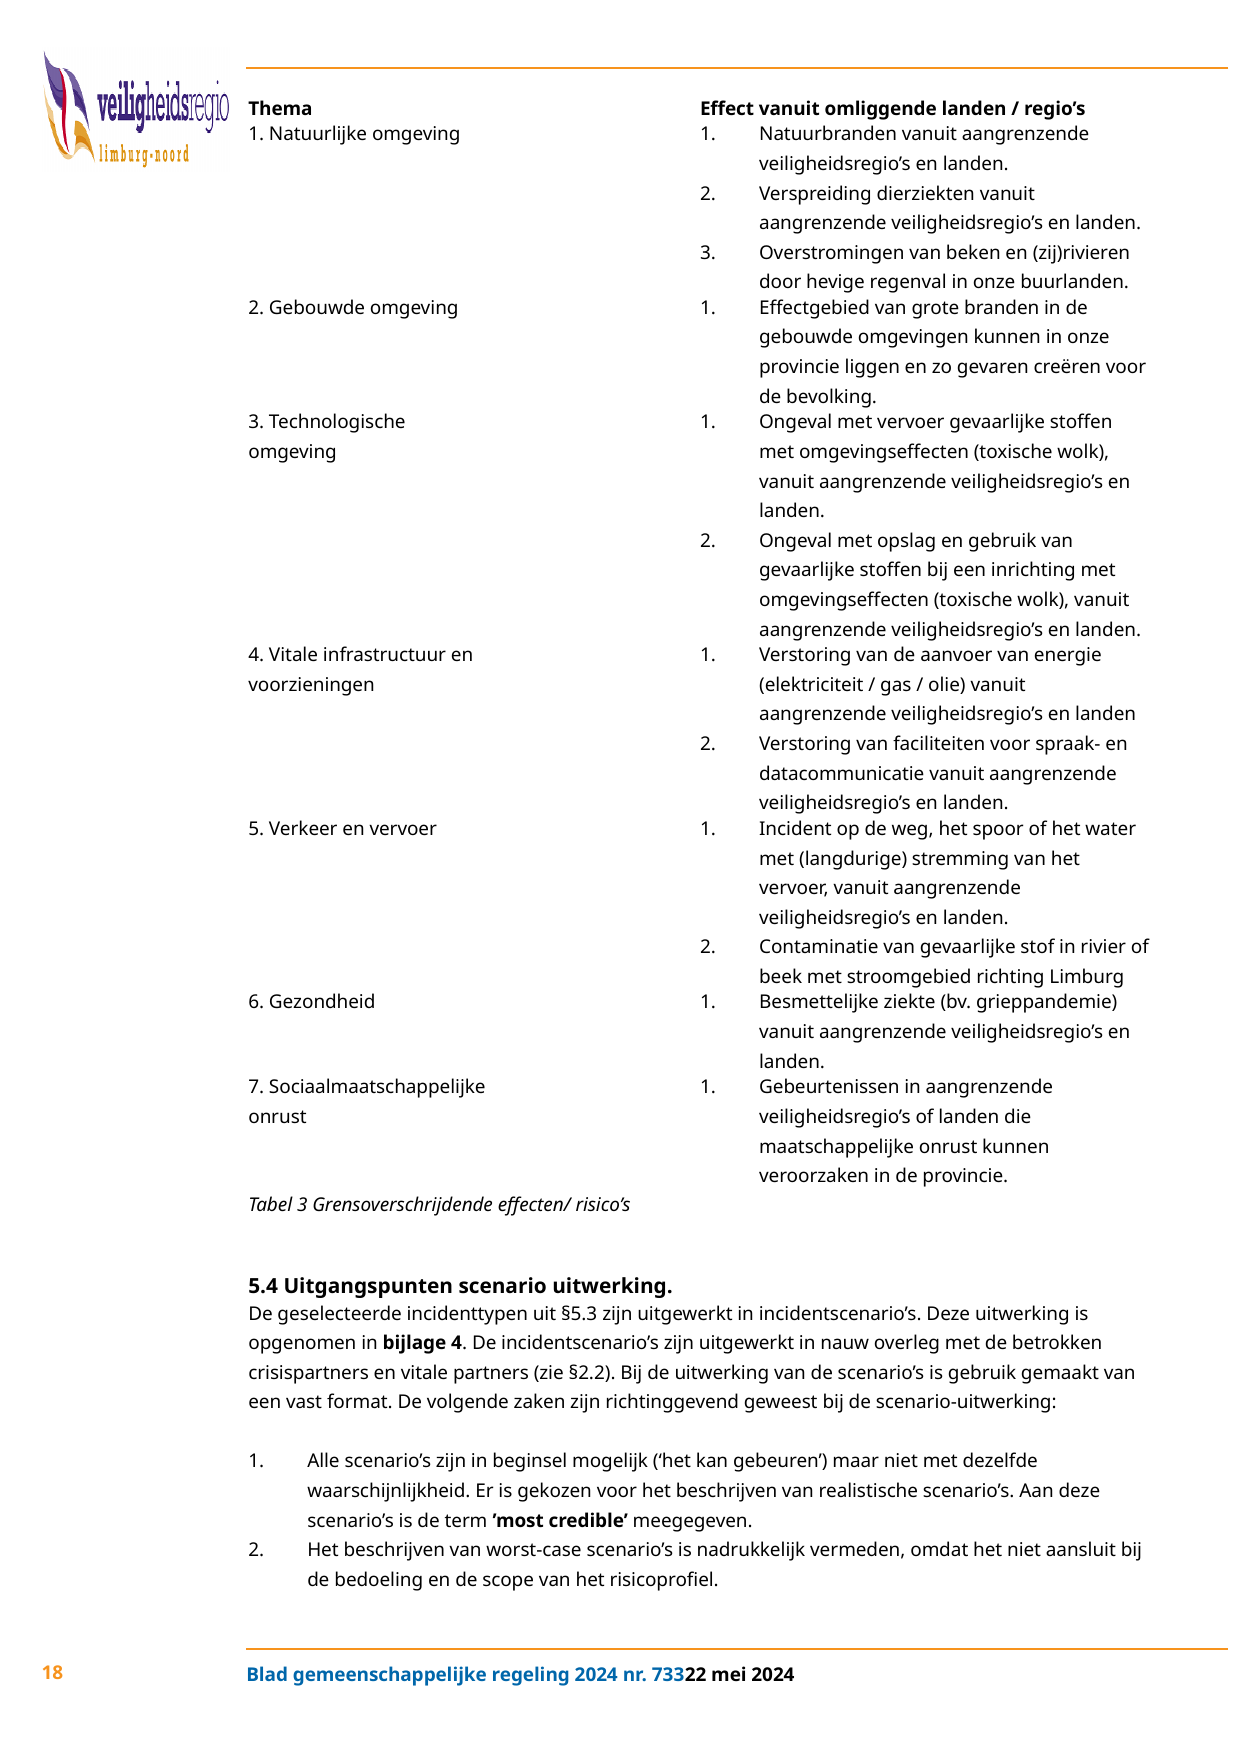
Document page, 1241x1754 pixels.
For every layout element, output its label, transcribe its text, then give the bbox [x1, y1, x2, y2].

text 5.4 Uitgangspunten scenario uitwerking. [248, 1271, 1152, 1300]
table_cell Incident op de weg, het spoor of het water met (langdurige) stremming van het vervoer, vanuit aangrenzende veiligheidsregio’s en landen. Contaminatie van gevaarlijke stof in rivier of beek met stroomgebied richting Limburg [700, 815, 1152, 989]
text Tabel 3 Grensoverschrijdende effecten/ risico’s [248, 1191, 1152, 1217]
table_cell 7. Sociaalmaatschappelijke onrust [248, 1074, 700, 1188]
table_cell 4. Vitale infrastructuur en voorzieningen [248, 641, 700, 815]
table_header Effect vanuit omliggende landen / regio’s [700, 95, 1152, 121]
table_cell Gebeurtenissen in aangrenzende veiligheidsregio’s of landen die maatschappelijke onrust kunnen veroorzaken in de provincie. [700, 1074, 1152, 1188]
table_header Thema [248, 95, 700, 121]
table_cell 2. Gebouwde omgeving [248, 294, 700, 409]
table_cell 6. Gezondheid [248, 989, 700, 1074]
table_cell 3. Technologische omgeving [248, 409, 700, 641]
table_cell 5. Verkeer en vervoer [248, 815, 700, 989]
table_cell Natuurbranden vanuit aangrenzende veiligheidsregio’s en landen. Verspreiding dierziekten vanuit aangrenzende veiligheidsregio’s en landen. Overstromingen van beken en (zij)rivieren door hevige regenval in onze buurlanden. [700, 121, 1152, 294]
table_cell Besmettelijke ziekte (bv. grieppandemie) vanuit aangrenzende veiligheidsregio’s en landen. [700, 989, 1152, 1074]
text De geselecteerde incidenttypen uit §5.3 zijn uitgewerkt in incidentscenario’s. Deze uitwerking is opgenomen in bijlage 4. De incidentscenario’s zijn uitgewerkt in nauw overleg met de betrokken crisispartners en vitale partners (zie §2.2). Bij de uitwerking van de scenario’s is gebruik gemaakt van een vast format. De volgende zaken zijn richtinggevend geweest bij de scenario-uitwerking: [248, 1300, 1152, 1414]
table_cell Ongeval met vervoer gevaarlijke stoffen met omgevingseffecten (toxische wolk), vanuit aangrenzende veiligheidsregio’s en landen. Ongeval met opslag en gebruik van gevaarlijke stoffen bij een inrichting met omgevingseffecten (toxische wolk), vanuit aangrenzende veiligheidsregio’s en landen. [700, 409, 1152, 641]
table_cell Verstoring van de aanvoer van energie (elektriciteit / gas / olie) vanuit aangrenzende veiligheidsregio’s en landen Verstoring van faciliteiten voor spraak- en datacommunicatie vanuit aangrenzende veiligheidsregio’s en landen. [700, 641, 1152, 815]
table_cell 1. Natuurlijke omgeving [248, 121, 700, 294]
table_cell Effectgebied van grote branden in de gebouwde omgevingen kunnen in onze provincie liggen en zo gevaren creëren voor de bevolking. [700, 294, 1152, 409]
picture [41, 47, 231, 172]
list Het beschrijven van worst-case scenario’s is nadrukkelijk vermeden, omdat het niet aansluit bij de bedoeling en de scope van het risicoprofiel. [248, 1536, 1152, 1592]
list Alle scenario’s zijn in beginsel mogelijk (‘het kan gebeuren’) maar niet met dezelfde waarschijnlijkheid. Er is gekozen voor het beschrijven van realistische scenario’s. Aan deze scenario’s is de term ’most credible’ meegegeven. [248, 1448, 1152, 1533]
